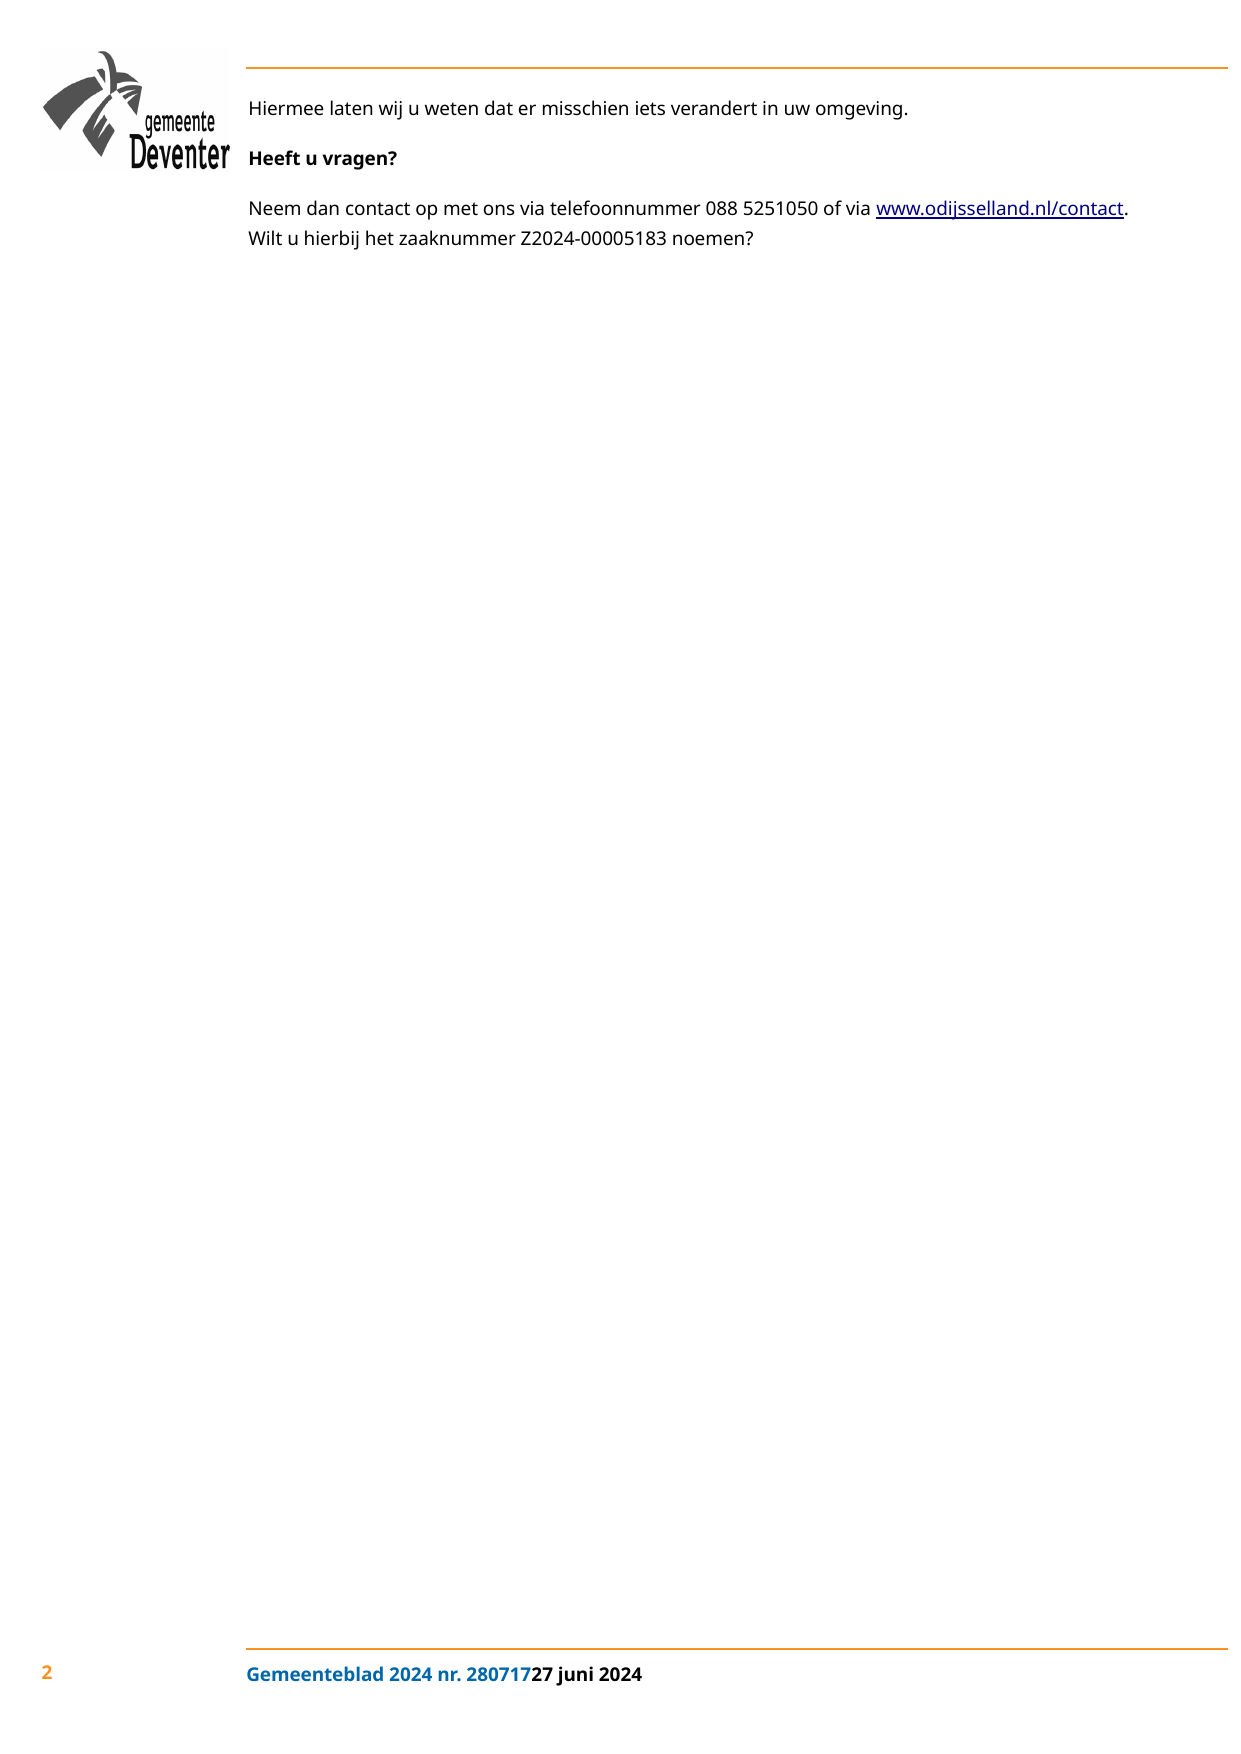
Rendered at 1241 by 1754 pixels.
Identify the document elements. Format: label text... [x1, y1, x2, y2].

text Neem dan contact op met ons via telefoonnummer 088 5251050 of via www.odijsselland.nl/contact. Wilt u hierbij het zaaknummer Z2024-00005183 noemen? [248, 196, 1152, 251]
text Hiermee laten wij u weten dat er misschien iets verandert in uw omgeving. [248, 95, 1152, 121]
picture [41, 47, 231, 172]
text Heeft u vragen? [248, 145, 1152, 171]
